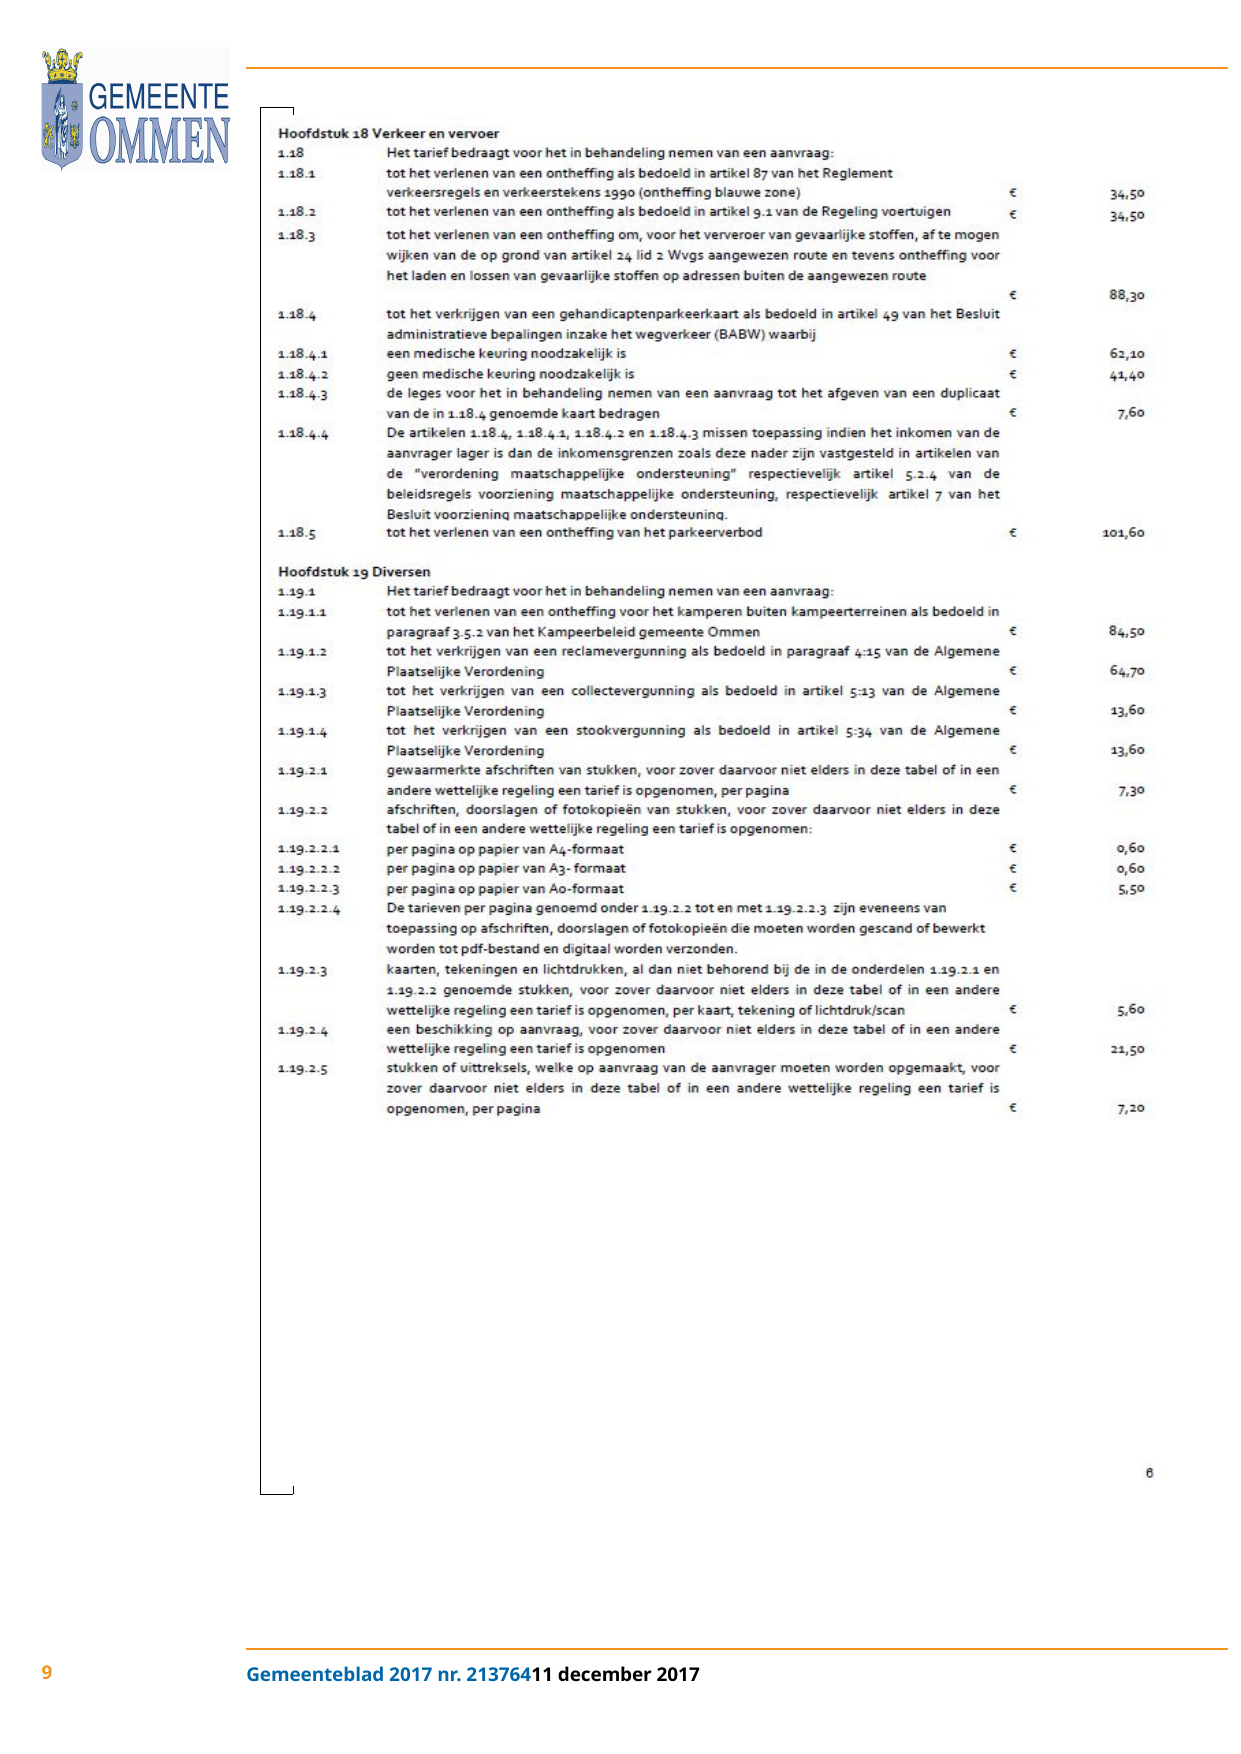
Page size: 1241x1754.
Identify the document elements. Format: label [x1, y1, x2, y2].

picture [268, 115, 1173, 1486]
picture [41, 47, 231, 172]
